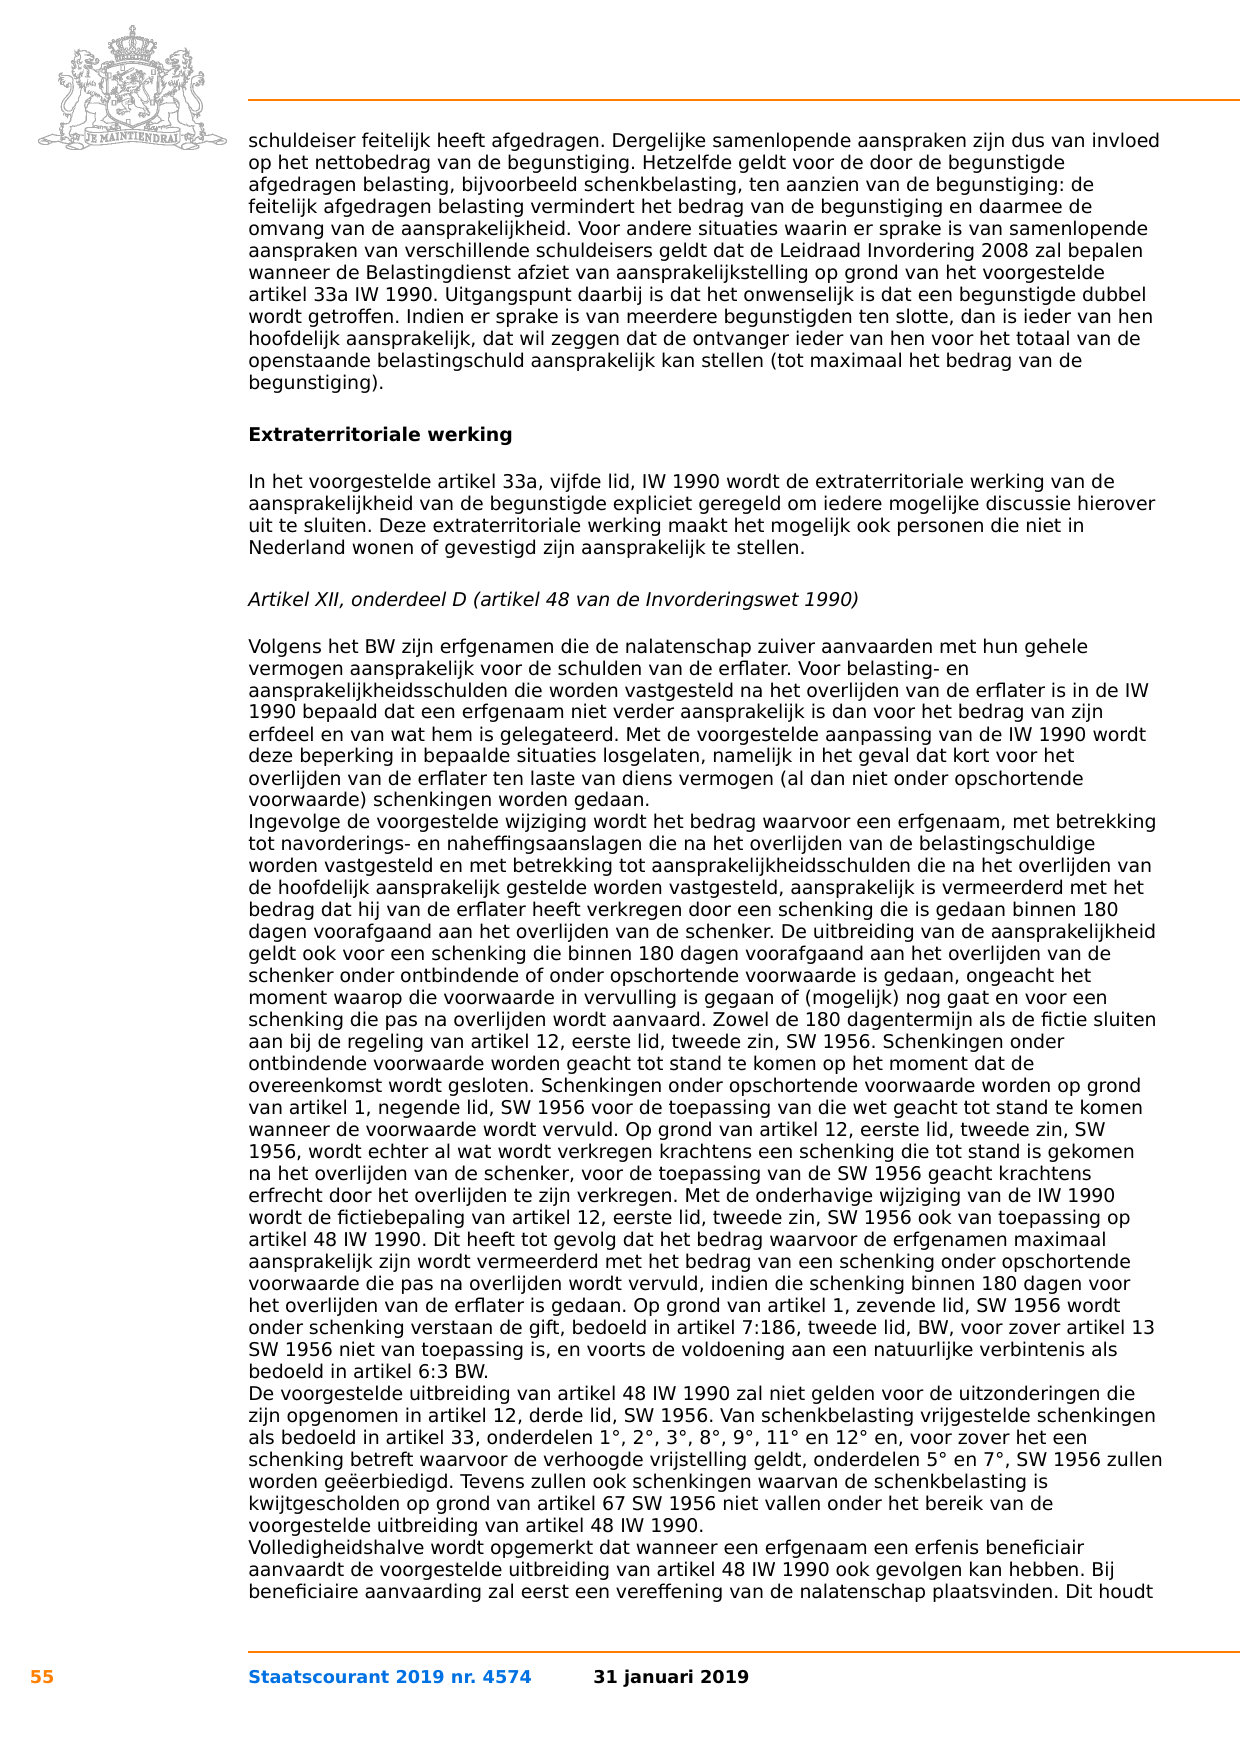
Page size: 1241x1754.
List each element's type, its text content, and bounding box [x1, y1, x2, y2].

subtitle Extraterritoriale werking [248, 424, 1163, 446]
text Volledigheidshalve wordt opgemerkt dat wanneer een erfgenaam een erfenis beneficiair aanvaardt de voorgestelde uitbreiding van artikel 48 IW 1990 ook gevolgen kan hebben. Bij beneficiaire aanvaarding zal eerst een vereffening van de nalatenschap plaatsvinden. Dit houdt [248, 1537, 1163, 1603]
text Volgens het BW zijn erfgenamen die de nalatenschap zuiver aanvaarden met hun gehele vermogen aansprakelijk voor de schulden van de erflater. Voor belasting- en aansprakelijkheidsschulden die worden vastgesteld na het overlijden van de erflater is in de IW 1990 bepaald dat een erfgenaam niet verder aansprakelijk is dan voor het bedrag van zijn erfdeel en van wat hem is gelegateerd. Met de voorgestelde aanpassing van de IW 1990 wordt deze beperking in bepaalde situaties losgelaten, namelijk in het geval dat kort voor het overlijden van de erflater ten laste van diens vermogen (al dan niet onder opschortende voorwaarde) schenkingen worden gedaan. [248, 636, 1163, 811]
text In het voorgestelde artikel 33a, vijfde lid, IW 1990 wordt de extraterritoriale werking van de aansprakelijkheid van de begunstigde expliciet geregeld om iedere mogelijke discussie hierover uit te sluiten. Deze extraterritoriale werking maakt het mogelijk ook personen die niet in Nederland wonen of gevestigd zijn aansprakelijk te stellen. [248, 471, 1163, 558]
text schuldeiser feitelijk heeft afgedragen. Dergelijke samenlopende aanspraken zijn dus van invloed op het nettobedrag van de begunstiging. Hetzelfde geldt voor de door de begunstigde afgedragen belasting, bijvoorbeeld schenkbelasting, ten aanzien van de begunstiging: de feitelijk afgedragen belasting vermindert het bedrag van de begunstiging en daarmee de omvang van de aansprakelijkheid. Voor andere situaties waarin er sprake is van samenlopende aanspraken van verschillende schuldeisers geldt dat de Leidraad Invordering 2008 zal bepalen wanneer de Belastingdienst afziet van aansprakelijkstelling op grond van het voorgestelde artikel 33a IW 1990. Uitgangspunt daarbij is dat het onwenselijk is dat een begunstigde dubbel wordt getroffen. Indien er sprake is van meerdere begunstigden ten slotte, dan is ieder van hen hoofdelijk aansprakelijk, dat wil zeggen dat de ontvanger ieder van hen voor het totaal van de openstaande belastingschuld aansprakelijk kan stellen (tot maximaal het bedrag van de begunstiging). [248, 130, 1163, 394]
picture [38, 25, 227, 150]
subtitle Artikel XII, onderdeel D (artikel 48 van de Invorderingswet 1990) [248, 588, 1163, 611]
text De voorgestelde uitbreiding van artikel 48 IW 1990 zal niet gelden voor de uitzonderingen die zijn opgenomen in artikel 12, derde lid, SW 1956. Van schenkbelasting vrijgestelde schenkingen als bedoeld in artikel 33, onderdelen 1°, 2°, 3°, 8°, 9°, 11° en 12° en, voor zover het een schenking betreft waarvoor de verhoogde vrijstelling geldt, onderdelen 5° en 7°, SW 1956 zullen worden geëerbiedigd. Tevens zullen ook schenkingen waarvan de schenkbelasting is kwijtgescholden op grond van artikel 67 SW 1956 niet vallen onder het bereik van de voorgestelde uitbreiding van artikel 48 IW 1990. [248, 1383, 1163, 1537]
text Ingevolge de voorgestelde wijziging wordt het bedrag waarvoor een erfgenaam, met betrekking tot navorderings- en naheffingsaanslagen die na het overlijden van de belastingschuldige worden vastgesteld en met betrekking tot aansprakelijkheidsschulden die na het overlijden van de hoofdelijk aansprakelijk gestelde worden vastgesteld, aansprakelijk is vermeerderd met het bedrag dat hij van de erflater heeft verkregen door een schenking die is gedaan binnen 180 dagen voorafgaand aan het overlijden van de schenker. De uitbreiding van de aansprakelijkheid geldt ook voor een schenking die binnen 180 dagen voorafgaand aan het overlijden van de schenker onder ontbindende of onder opschortende voorwaarde is gedaan, ongeacht het moment waarop die voorwaarde in vervulling is gegaan of (mogelijk) nog gaat en voor een schenking die pas na overlijden wordt aanvaard. Zowel de 180 dagentermijn als de fictie sluiten aan bij de regeling van artikel 12, eerste lid, tweede zin, SW 1956. Schenkingen onder ontbindende voorwaarde worden geacht tot stand te komen op het moment dat de overeenkomst wordt gesloten. Schenkingen onder opschortende voorwaarde worden op grond van artikel 1, negende lid, SW 1956 voor de toepassing van die wet geacht tot stand te komen wanneer de voorwaarde wordt vervuld. Op grond van artikel 12, eerste lid, tweede zin, SW 1956, wordt echter al wat wordt verkregen krachtens een schenking die tot stand is gekomen na het overlijden van de schenker, voor de toepassing van de SW 1956 geacht krachtens erfrecht door het overlijden te zijn verkregen. Met de onderhavige wijziging van de IW 1990 wordt de fictiebepaling van artikel 12, eerste lid, tweede zin, SW 1956 ook van toepassing op artikel 48 IW 1990. Dit heeft tot gevolg dat het bedrag waarvoor de erfgenamen maximaal aansprakelijk zijn wordt vermeerderd met het bedrag van een schenking onder opschortende voorwaarde die pas na overlijden wordt vervuld, indien die schenking binnen 180 dagen voor het overlijden van de erflater is gedaan. Op grond van artikel 1, zevende lid, SW 1956 wordt onder schenking verstaan de gift, bedoeld in artikel 7:186, tweede lid, BW, voor zover artikel 13 SW 1956 niet van toepassing is, en voorts de voldoening aan een natuurlijke verbintenis als bedoeld in artikel 6:3 BW. [248, 811, 1163, 1383]
